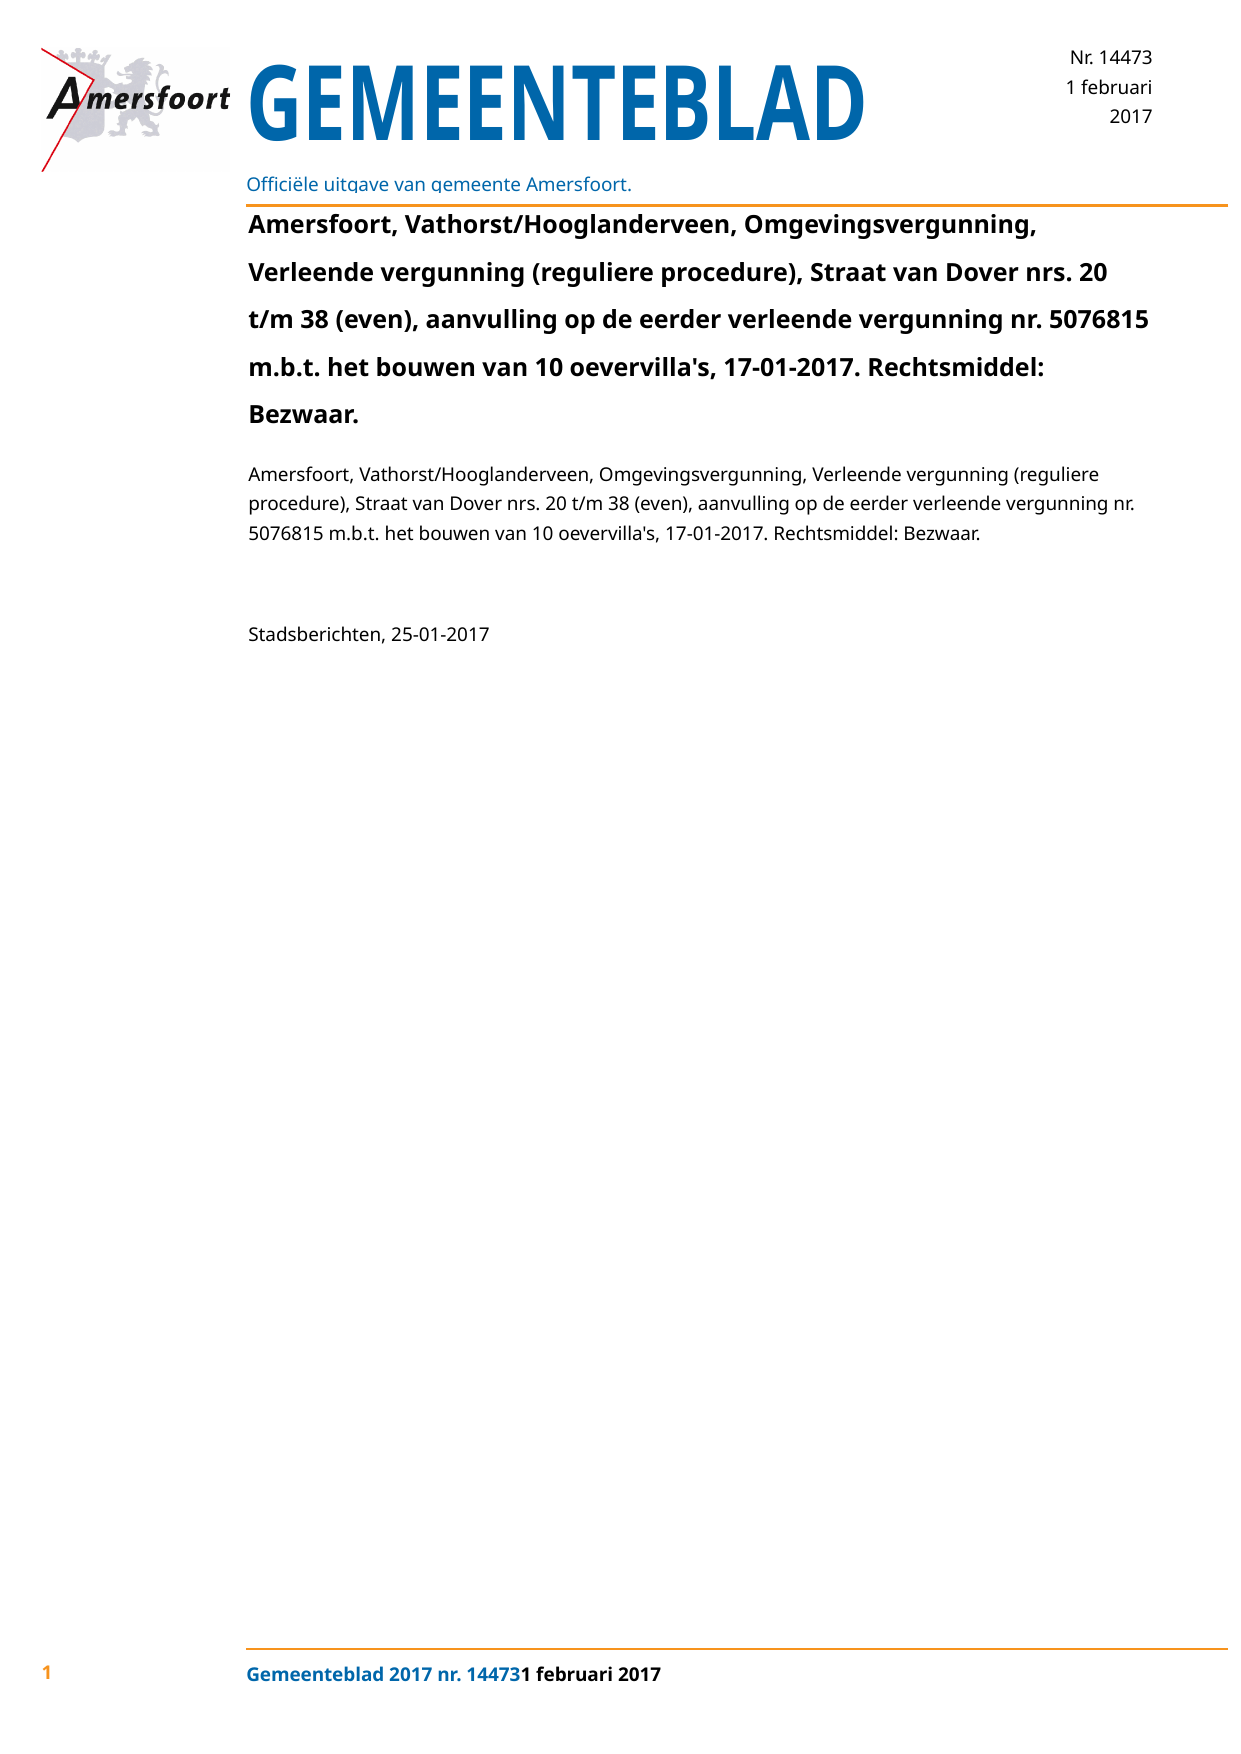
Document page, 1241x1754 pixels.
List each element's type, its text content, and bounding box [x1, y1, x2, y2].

text Amersfoort, Vathorst/Hooglanderveen, Omgevingsvergunning, Verleende vergunning (reguliere procedure), Straat van Dover nrs. 20 t/m 38 (even), aanvulling op de eerder verleende vergunning nr. 5076815 m.b.t. het bouwen van 10 oevervilla's, 17-01-2017. Rechtsmiddel: Bezwaar. [248, 461, 1152, 546]
picture [41, 47, 231, 172]
text Stadsberichten, 25-01-2017 [248, 621, 1152, 646]
text Amersfoort, Vathorst/Hooglanderveen, Omgevingsvergunning, Verleende vergunning (reguliere procedure), Straat van Dover nrs. 20 t/m 38 (even), aanvulling op de eerder verleende vergunning nr. 5076815 m.b.t. het bouwen van 10 oevervilla's, 17-01-2017. Rechtsmiddel: Bezwaar. [248, 207, 1152, 431]
